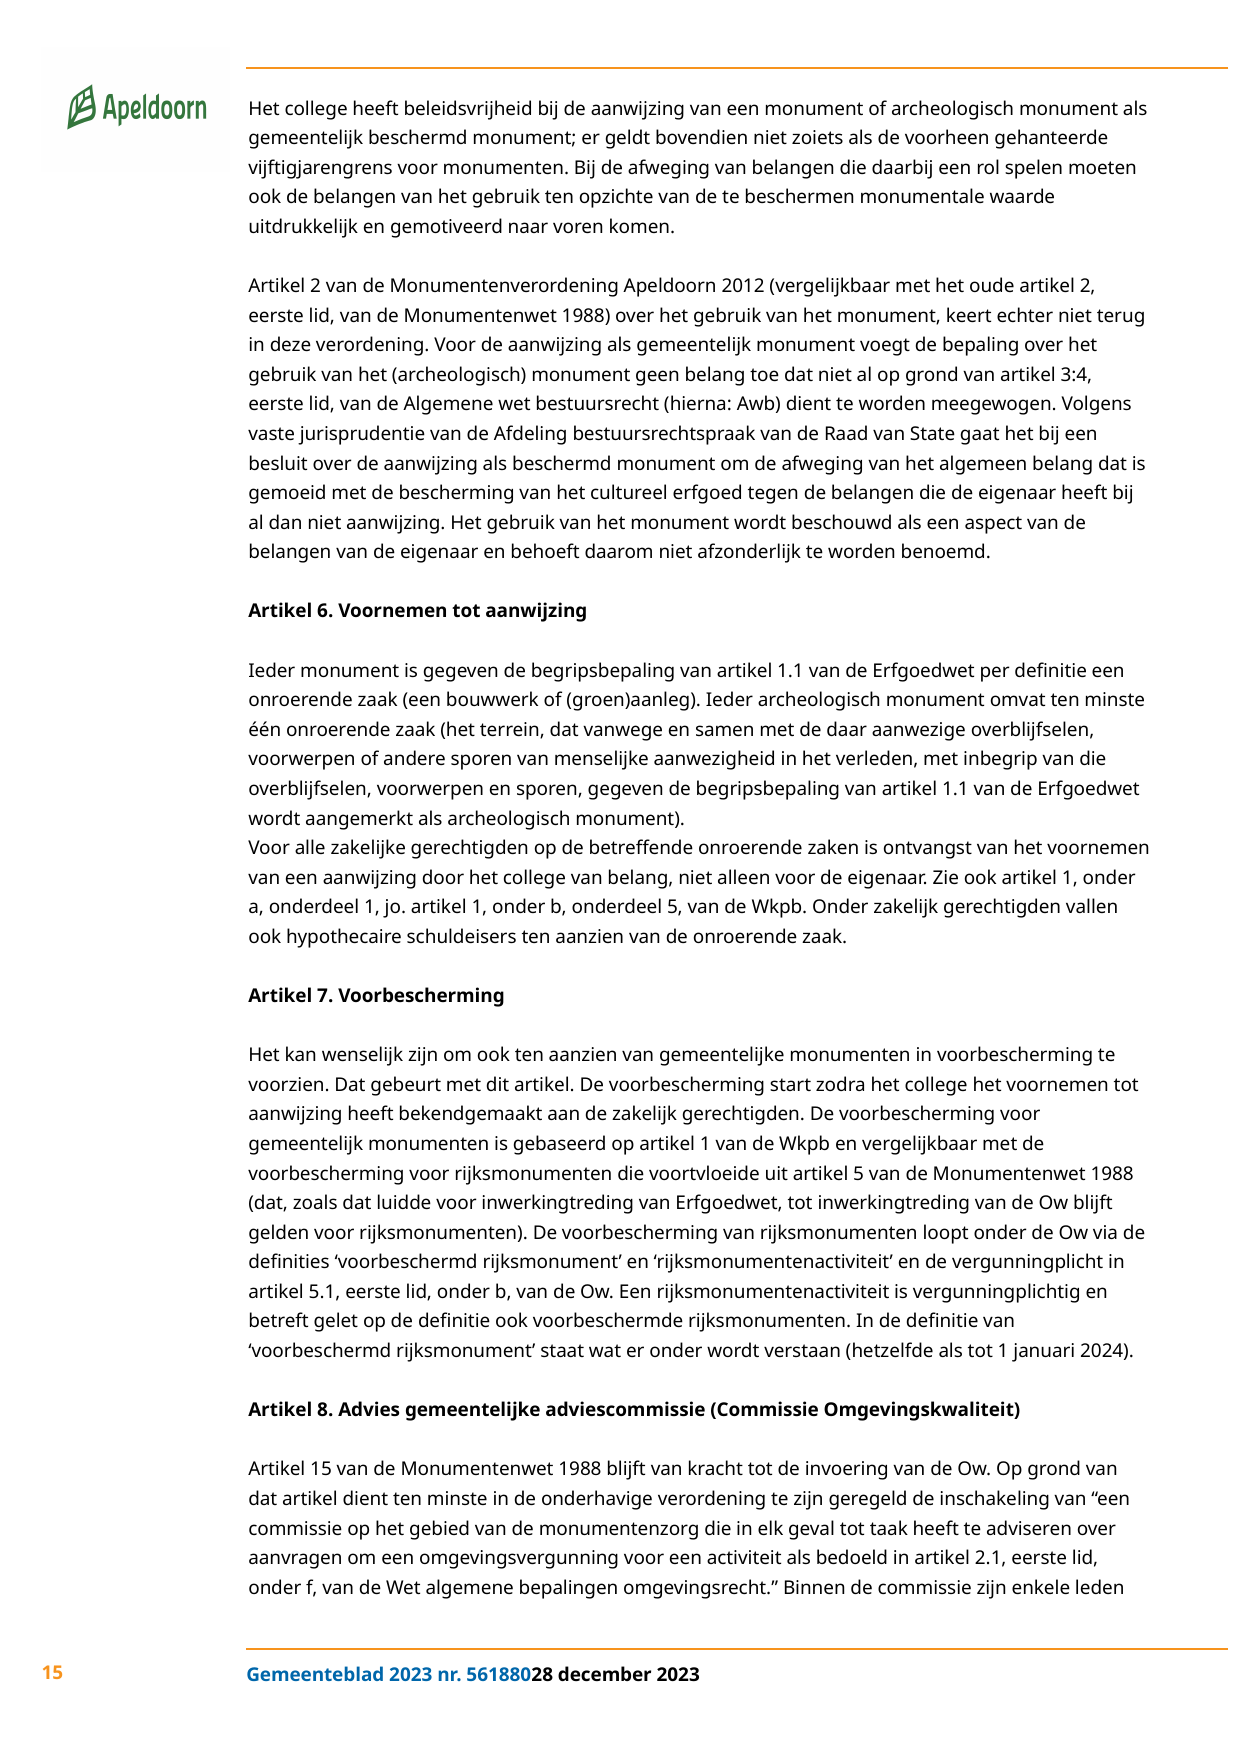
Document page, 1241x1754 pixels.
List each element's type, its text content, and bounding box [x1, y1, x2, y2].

text Artikel 2 van de Monumentenverordening Apeldoorn 2012 (vergelijkbaar met het oude artikel 2, eerste lid, van de Monumentenwet 1988) over het gebruik van het monument, keert echter niet terug in deze verordening. Voor de aanwijzing als gemeentelijk monument voegt de bepaling over het gebruik van het (archeologisch) monument geen belang toe dat niet al op grond van artikel 3:4, eerste lid, van de Algemene wet bestuursrecht (hierna: Awb) dient te worden meegewogen. Volgens vaste jurisprudentie van de Afdeling bestuursrechtspraak van de Raad van State gaat het bij een besluit over de aanwijzing als beschermd monument om de afweging van het algemeen belang dat is gemoeid met de bescherming van het cultureel erfgoed tegen de belangen die de eigenaar heeft bij al dan niet aanwijzing. Het gebruik van het monument wordt beschouwd als een aspect van de belangen van de eigenaar en behoeft daarom niet afzonderlijk te worden benoemd. [248, 272, 1152, 564]
text Ieder monument is gegeven de begripsbepaling van artikel 1.1 van de Erfgoedwet per definitie een onroerende zaak (een bouwwerk of (groen)aanleg). Ieder archeologisch monument omvat ten minste één onroerende zaak (het terrein, dat vanwege en samen met de daar aanwezige overblijfselen, voorwerpen of andere sporen van menselijke aanwezigheid in het verleden, met inbegrip van die overblijfselen, voorwerpen en sporen, gegeven de begripsbepaling van artikel 1.1 van de Erfgoedwet wordt aangemerkt als archeologisch monument). [248, 657, 1152, 831]
text Voor alle zakelijke gerechtigden op de betreffende onroerende zaken is ontvangst van het voornemen van een aanwijzing door het college van belang, niet alleen voor de eigenaar. Zie ook artikel 1, onder a, onderdeel 1, jo. artikel 1, onder b, onderdeel 5, van de Wkpb. Onder zakelijk gerechtigden vallen ook hypothecaire schuldeisers ten aanzien van de onroerende zaak. [248, 834, 1152, 949]
text Artikel 6. Voornemen tot aanwijzing [248, 598, 1152, 623]
text Artikel 15 van de Monumentenwet 1988 blijft van kracht tot de invoering van de Ow. Op grond van dat artikel dient ten minste in de onderhavige verordening te zijn geregeld de inschakeling van “een commissie op het gebied van de monumentenzorg die in elk geval tot taak heeft te adviseren over aanvragen om een omgevingsvergunning voor een activiteit als bedoeld in artikel 2.1, eerste lid, onder f, van de Wet algemene bepalingen omgevingsrecht.” Binnen de commissie zijn enkele leden [248, 1456, 1152, 1600]
text Het kan wenselijk zijn om ook ten aanzien van gemeentelijke monumenten in voorbescherming te voorzien. Dat gebeurt met dit artikel. De voorbescherming start zodra het college het voornemen tot aanwijzing heeft bekendgemaakt aan de zakelijk gerechtigden. De voorbescherming voor gemeentelijk monumenten is gebaseerd op artikel 1 van de Wkpb en vergelijkbaar met de voorbescherming voor rijksmonumenten die voortvloeide uit artikel 5 van de Monumentenwet 1988 (dat, zoals dat luidde voor inwerkingtreding van Erfgoedwet, tot inwerkingtreding van de Ow blijft gelden voor rijksmonumenten). De voorbescherming van rijksmonumenten loopt onder de Ow via de definities ‘voorbeschermd rijksmonument’ en ‘rijksmonumentenactiviteit’ en de vergunningplicht in artikel 5.1, eerste lid, onder b, van de Ow. Een rijksmonumentenactiviteit is vergunningplichtig en betreft gelet op de definitie ook voorbeschermde rijksmonumenten. In de definitie van ‘voorbeschermd rijksmonument’ staat wat er onder wordt verstaan (hetzelfde als tot 1 januari 2024). [248, 1041, 1152, 1363]
picture [41, 47, 231, 172]
text Artikel 7. Voorbescherming [248, 982, 1152, 1008]
text Artikel 8. Advies gemeentelijke adviescommissie (Commissie Omgevingskwaliteit) [248, 1396, 1152, 1422]
text Het college heeft beleidsvrijheid bij de aanwijzing van een monument of archeologisch monument als gemeentelijk beschermd monument; er geldt bovendien niet zoiets als de voorheen gehanteerde vijftigjarengrens voor monumenten. Bij de afweging van belangen die daarbij een rol spelen moeten ook de belangen van het gebruik ten opzichte van de te beschermen monumentale waarde uitdrukkelijk en gemotiveerd naar voren komen. [248, 95, 1152, 239]
